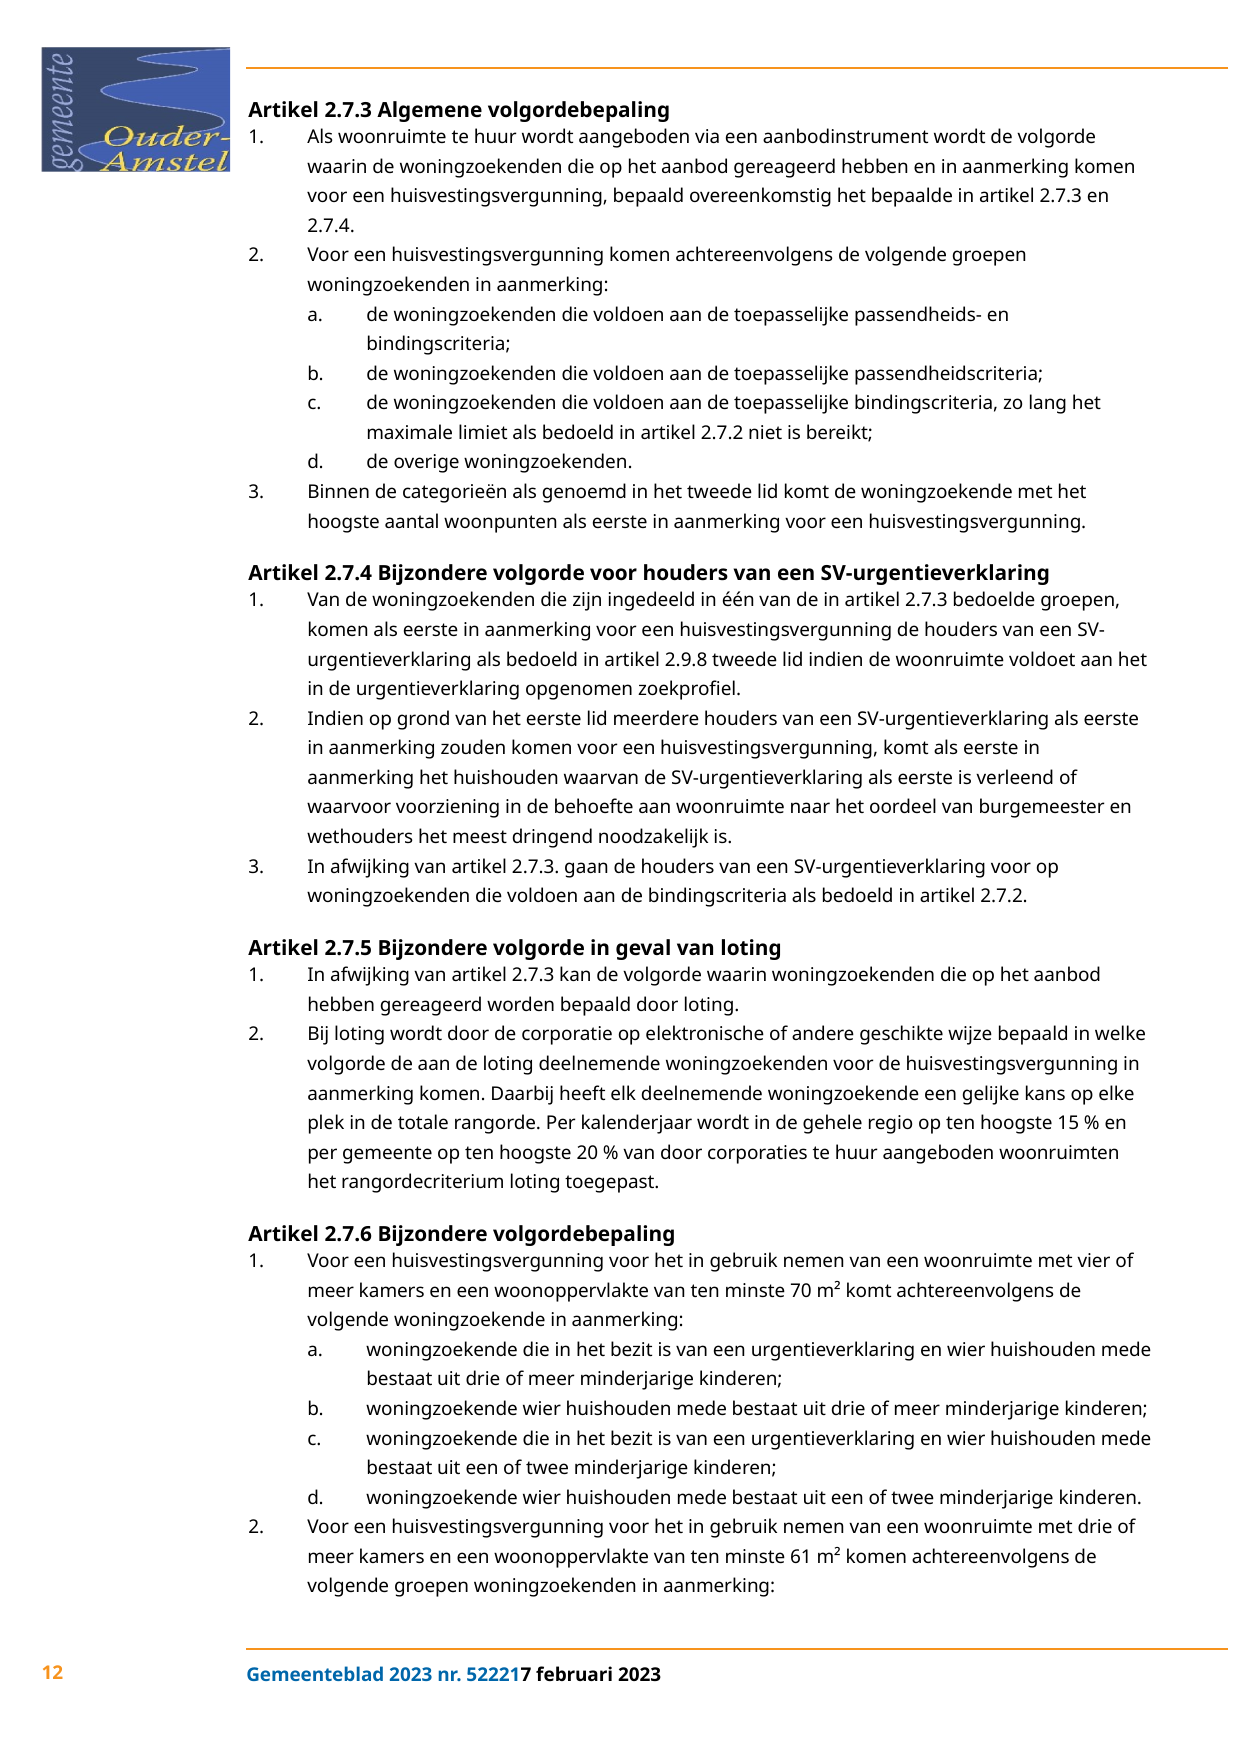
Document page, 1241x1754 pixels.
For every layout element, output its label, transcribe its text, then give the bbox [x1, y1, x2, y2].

list In afwijking van artikel 2.7.3 kan de volgorde waarin woningzoekenden die op het aanbod hebben gereageerd worden bepaald door loting. [248, 961, 1152, 1017]
picture [41, 47, 231, 172]
list In afwijking van artikel 2.7.3. gaan de houders van een SV-urgentieverklaring voor op woningzoekenden die voldoen aan de bindingscriteria als bedoeld in artikel 2.7.2. [248, 853, 1152, 908]
list de woningzoekenden die voldoen aan de toepasselijke passendheidscriteria; [307, 360, 1152, 386]
list Bij loting wordt door de corporatie op elektronische of andere geschikte wijze bepaald in welke volgorde de aan de loting deelnemende woningzoekenden voor de huisvestingsvergunning in aanmerking komen. Daarbij heeft elk deelnemende woningzoekende een gelijke kans op elke plek in de totale rangorde. Per kalenderjaar wordt in de gehele regio op ten hoogste 15 % en per gemeente op ten hoogste 20 % van door corporaties te huur aangeboden woonruimten het rangordecriterium loting toegepast. [248, 1021, 1152, 1194]
list woningzoekende wier huishouden mede bestaat uit drie of meer minderjarige kinderen; [307, 1395, 1152, 1421]
list Voor een huisvestingsvergunning voor het in gebruik nemen van een woonruimte met drie of meer kamers en een woonoppervlakte van ten minste 61 m² komen achtereenvolgens de volgende groepen woningzoekenden in aanmerking: [248, 1513, 1152, 1598]
list de woningzoekenden die voldoen aan de toepasselijke passendheids- en bindingscriteria; [307, 301, 1152, 356]
text Artikel 2.7.5 Bijzondere volgorde in geval van loting [248, 933, 1152, 961]
text Artikel 2.7.6 Bijzondere volgordebepaling [248, 1219, 1152, 1247]
list de woningzoekenden die voldoen aan de toepasselijke bindingscriteria, zo lang het maximale limiet als bedoeld in artikel 2.7.2 niet is bereikt; [307, 389, 1152, 445]
list Voor een huisvestingsvergunning voor het in gebruik nemen van een woonruimte met vier of meer kamers en een woonoppervlakte van ten minste 70 m² komt achtereenvolgens de volgende woningzoekende in aanmerking: [248, 1247, 1152, 1332]
list Binnen de categorieën als genoemd in het tweede lid komt de woningzoekende met het hoogste aantal woonpunten als eerste in aanmerking voor een huisvestingsvergunning. [248, 478, 1152, 533]
list woningzoekende die in het bezit is van een urgentieverklaring en wier huishouden mede bestaat uit drie of meer minderjarige kinderen; [307, 1336, 1152, 1391]
list Van de woningzoekenden die zijn ingedeeld in één van de in artikel 2.7.3 bedoelde groepen, komen als eerste in aanmerking voor een huisvestingsvergunning de houders van een SV-urgentieverklaring als bedoeld in artikel 2.9.8 tweede lid indien de woonruimte voldoet aan het in de urgentieverklaring opgenomen zoekprofiel. [248, 587, 1152, 701]
list woningzoekende die in het bezit is van een urgentieverklaring en wier huishouden mede bestaat uit een of twee minderjarige kinderen; [307, 1425, 1152, 1480]
list Voor een huisvestingsvergunning komen achtereenvolgens de volgende groepen woningzoekenden in aanmerking: [248, 242, 1152, 297]
text Artikel 2.7.4 Bijzondere volgorde voor houders van een SV-urgentieverklaring [248, 558, 1152, 587]
list Indien op grond van het eerste lid meerdere houders van een SV-urgentieverklaring als eerste in aanmerking zouden komen voor een huisvestingsvergunning, komt als eerste in aanmerking het huishouden waarvan de SV-urgentieverklaring als eerste is verleend of waarvoor voorziening in de behoefte aan woonruimte naar het oordeel van burgemeester en wethouders het meest dringend noodzakelijk is. [248, 705, 1152, 849]
list Als woonruimte te huur wordt aangeboden via een aanbodinstrument wordt de volgorde waarin de woningzoekenden die op het aanbod gereageerd hebben en in aanmerking komen voor een huisvestingsvergunning, bepaald overeenkomstig het bepaalde in artikel 2.7.3 en 2.7.4. [248, 123, 1152, 238]
list de overige woningzoekenden. [307, 449, 1152, 474]
list woningzoekende wier huishouden mede bestaat uit een of twee minderjarige kinderen. [307, 1484, 1152, 1510]
text Artikel 2.7.3 Algemene volgordebepaling [248, 95, 1152, 123]
